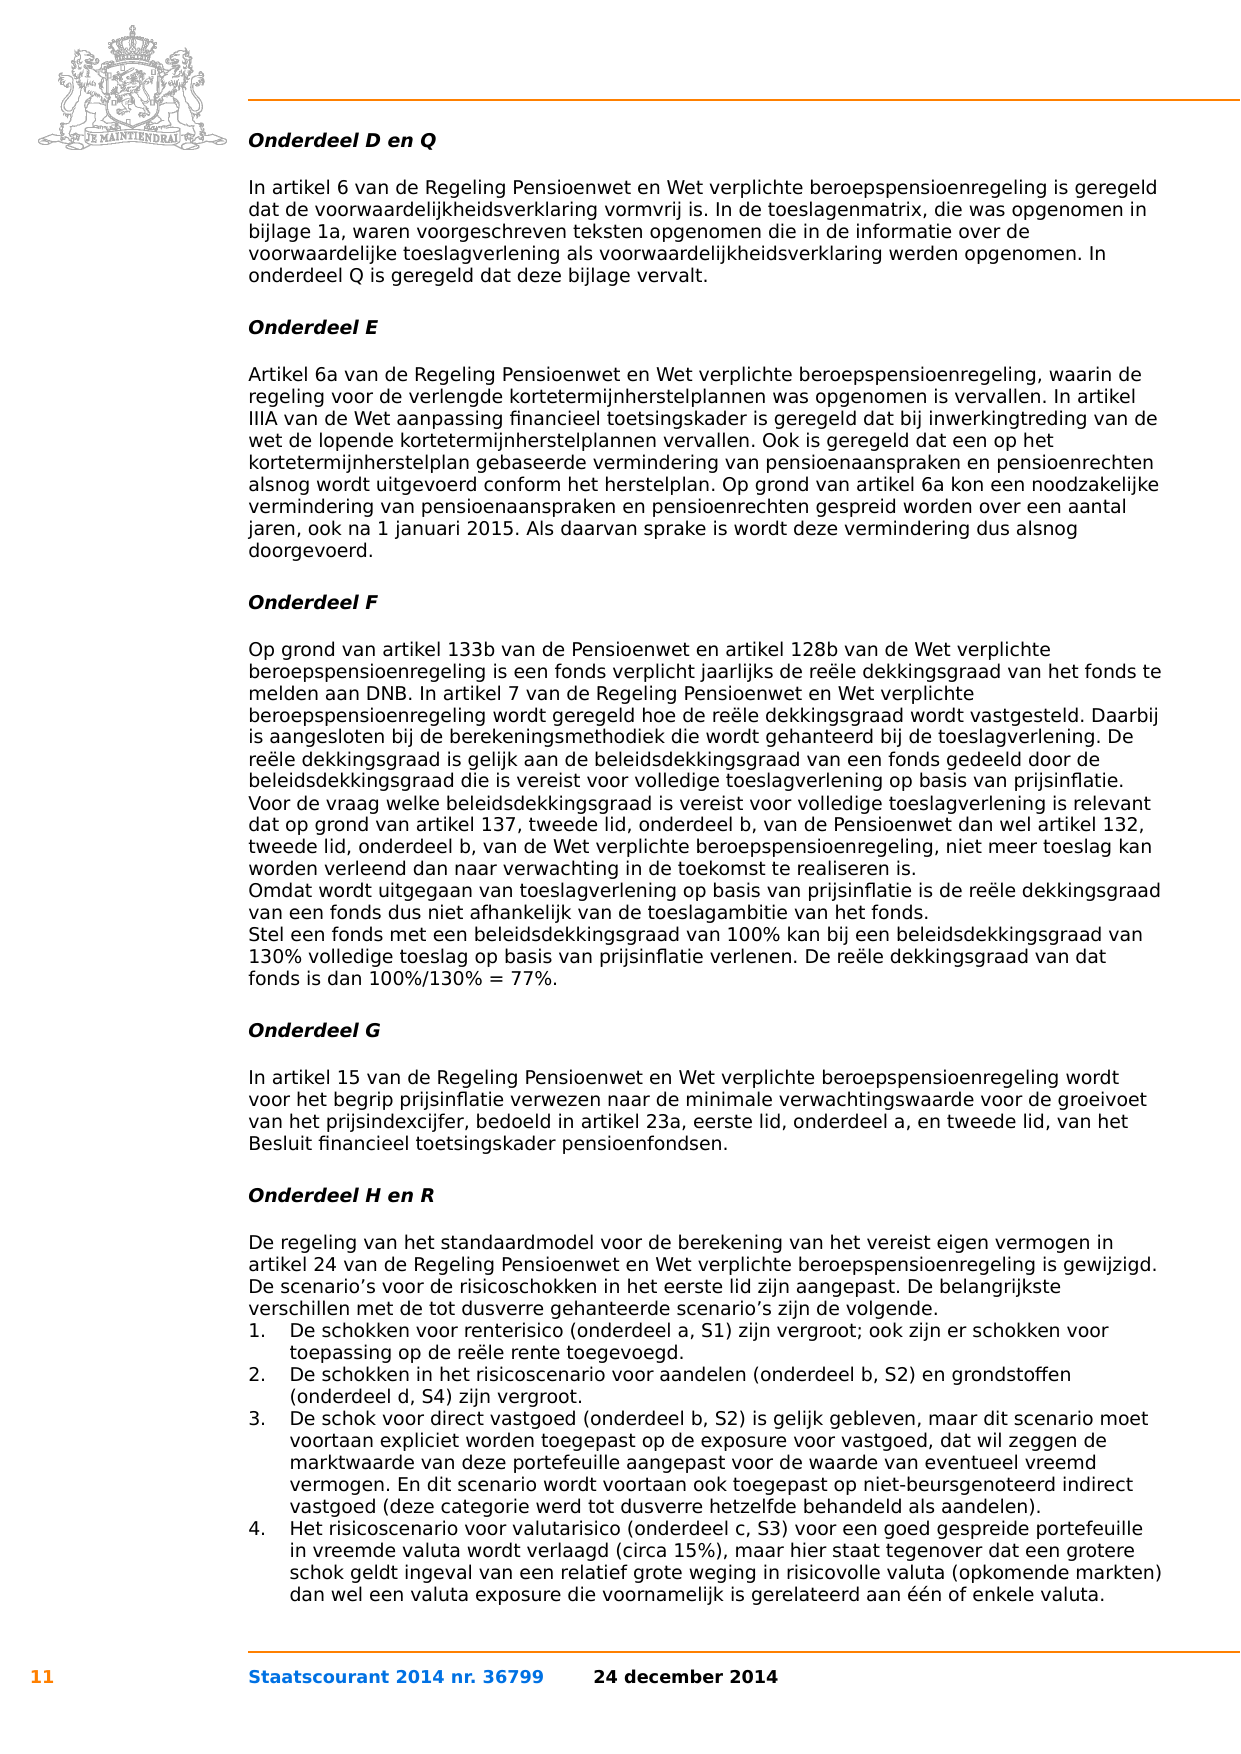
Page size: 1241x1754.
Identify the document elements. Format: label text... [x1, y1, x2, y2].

text 3. De schok voor direct vastgoed (onderdeel b, S2) is gelijk gebleven, maar dit scenario moet voortaan expliciet worden toegepast op de exposure voor vastgoed, dat wil zeggen de marktwaarde van deze portefeuille aangepast voor de waarde van eventueel vreemd vermogen. En dit scenario wordt voortaan ook toegepast op niet-beursgenoteerd indirect vastgoed (deze categorie werd tot dusverre hetzelfde behandeld als aandelen). [248, 1408, 1163, 1518]
subtitle Onderdeel G [248, 1020, 1163, 1042]
text Omdat wordt uitgegaan van toeslagverlening op basis van prijsinflatie is de reële dekkingsgraad van een fonds dus niet afhankelijk van de toeslagambitie van het fonds. [248, 880, 1163, 924]
text De scenario’s voor de risicoschokken in het eerste lid zijn aangepast. De belangrijkste verschillen met de tot dusverre gehanteerde scenario’s zijn de volgende. [248, 1276, 1163, 1320]
text In artikel 6 van de Regeling Pensioenwet en Wet verplichte beroepspensioenregeling is geregeld dat de voorwaardelijkheidsverklaring vormvrij is. In de toeslagenmatrix, die was opgenomen in bijlage 1a, waren voorgeschreven teksten opgenomen die in de informatie over de voorwaardelijke toeslagverlening als voorwaardelijkheidsverklaring werden opgenomen. In onderdeel Q is geregeld dat deze bijlage vervalt. [248, 177, 1163, 287]
text Artikel 6a van de Regeling Pensioenwet en Wet verplichte beroepspensioenregeling, waarin de regeling voor de verlengde kortetermijnherstelplannen was opgenomen is vervallen. In artikel IIIA van de Wet aanpassing financieel toetsingskader is geregeld dat bij inwerkingtreding van de wet de lopende kortetermijnherstelplannen vervallen. Ook is geregeld dat een op het kortetermijnherstelplan gebaseerde vermindering van pensioenaanspraken en pensioenrechten alsnog wordt uitgevoerd conform het herstelplan. Op grond van artikel 6a kon een noodzakelijke vermindering van pensioenaanspraken en pensioenrechten gespreid worden over een aantal jaren, ook na 1 januari 2015. Als daarvan sprake is wordt deze vermindering dus alsnog doorgevoerd. [248, 364, 1163, 562]
text De regeling van het standaardmodel voor de berekening van het vereist eigen vermogen in artikel 24 van de Regeling Pensioenwet en Wet verplichte beroepspensioenregeling is gewijzigd. [248, 1232, 1163, 1276]
text In artikel 15 van de Regeling Pensioenwet en Wet verplichte beroepspensioenregeling wordt voor het begrip prijsinflatie verwezen naar de minimale verwachtingswaarde voor de groeivoet van het prijsindexcijfer, bedoeld in artikel 23a, eerste lid, onderdeel a, en tweede lid, van het Besluit financieel toetsingskader pensioenfondsen. [248, 1067, 1163, 1155]
picture [38, 25, 227, 150]
subtitle Onderdeel H en R [248, 1185, 1163, 1207]
text 4. Het risicoscenario voor valutarisico (onderdeel c, S3) voor een goed gespreide portefeuille in vreemde valuta wordt verlaagd (circa 15%), maar hier staat tegenover dat een grotere schok geldt ingeval van een relatief grote weging in risicovolle valuta (opkomende markten) dan wel een valuta exposure die voornamelijk is gerelateerd aan één of enkele valuta. [248, 1518, 1163, 1606]
subtitle Onderdeel E [248, 317, 1163, 339]
subtitle Onderdeel F [248, 592, 1163, 613]
text 1. De schokken voor renterisico (onderdeel a, S1) zijn vergroot; ook zijn er schokken voor toepassing op de reële rente toegevoegd. [248, 1320, 1163, 1364]
text Op grond van artikel 133b van de Pensioenwet en artikel 128b van de Wet verplichte beroepspensioenregeling is een fonds verplicht jaarlijks de reële dekkingsgraad van het fonds te melden aan DNB. In artikel 7 van de Regeling Pensioenwet en Wet verplichte beroepspensioenregeling wordt geregeld hoe de reële dekkingsgraad wordt vastgesteld. Daarbij is aangesloten bij de berekeningsmethodiek die wordt gehanteerd bij de toeslagverlening. De reële dekkingsgraad is gelijk aan de beleidsdekkingsgraad van een fonds gedeeld door de beleidsdekkingsgraad die is vereist voor volledige toeslagverlening op basis van prijsinflatie. Voor de vraag welke beleidsdekkingsgraad is vereist voor volledige toeslagverlening is relevant dat op grond van artikel 137, tweede lid, onderdeel b, van de Pensioenwet dan wel artikel 132, tweede lid, onderdeel b, van de Wet verplichte beroepspensioenregeling, niet meer toeslag kan worden verleend dan naar verwachting in de toekomst te realiseren is. [248, 638, 1163, 880]
text Stel een fonds met een beleidsdekkingsgraad van 100% kan bij een beleidsdekkingsgraad van 130% volledige toeslag op basis van prijsinflatie verlenen. De reële dekkingsgraad van dat fonds is dan 100%/130% = 77%. [248, 924, 1163, 990]
subtitle Onderdeel D en Q [248, 130, 1163, 152]
text 2. De schokken in het risicoscenario voor aandelen (onderdeel b, S2) en grondstoffen (onderdeel d, S4) zijn vergroot. [248, 1364, 1163, 1408]
